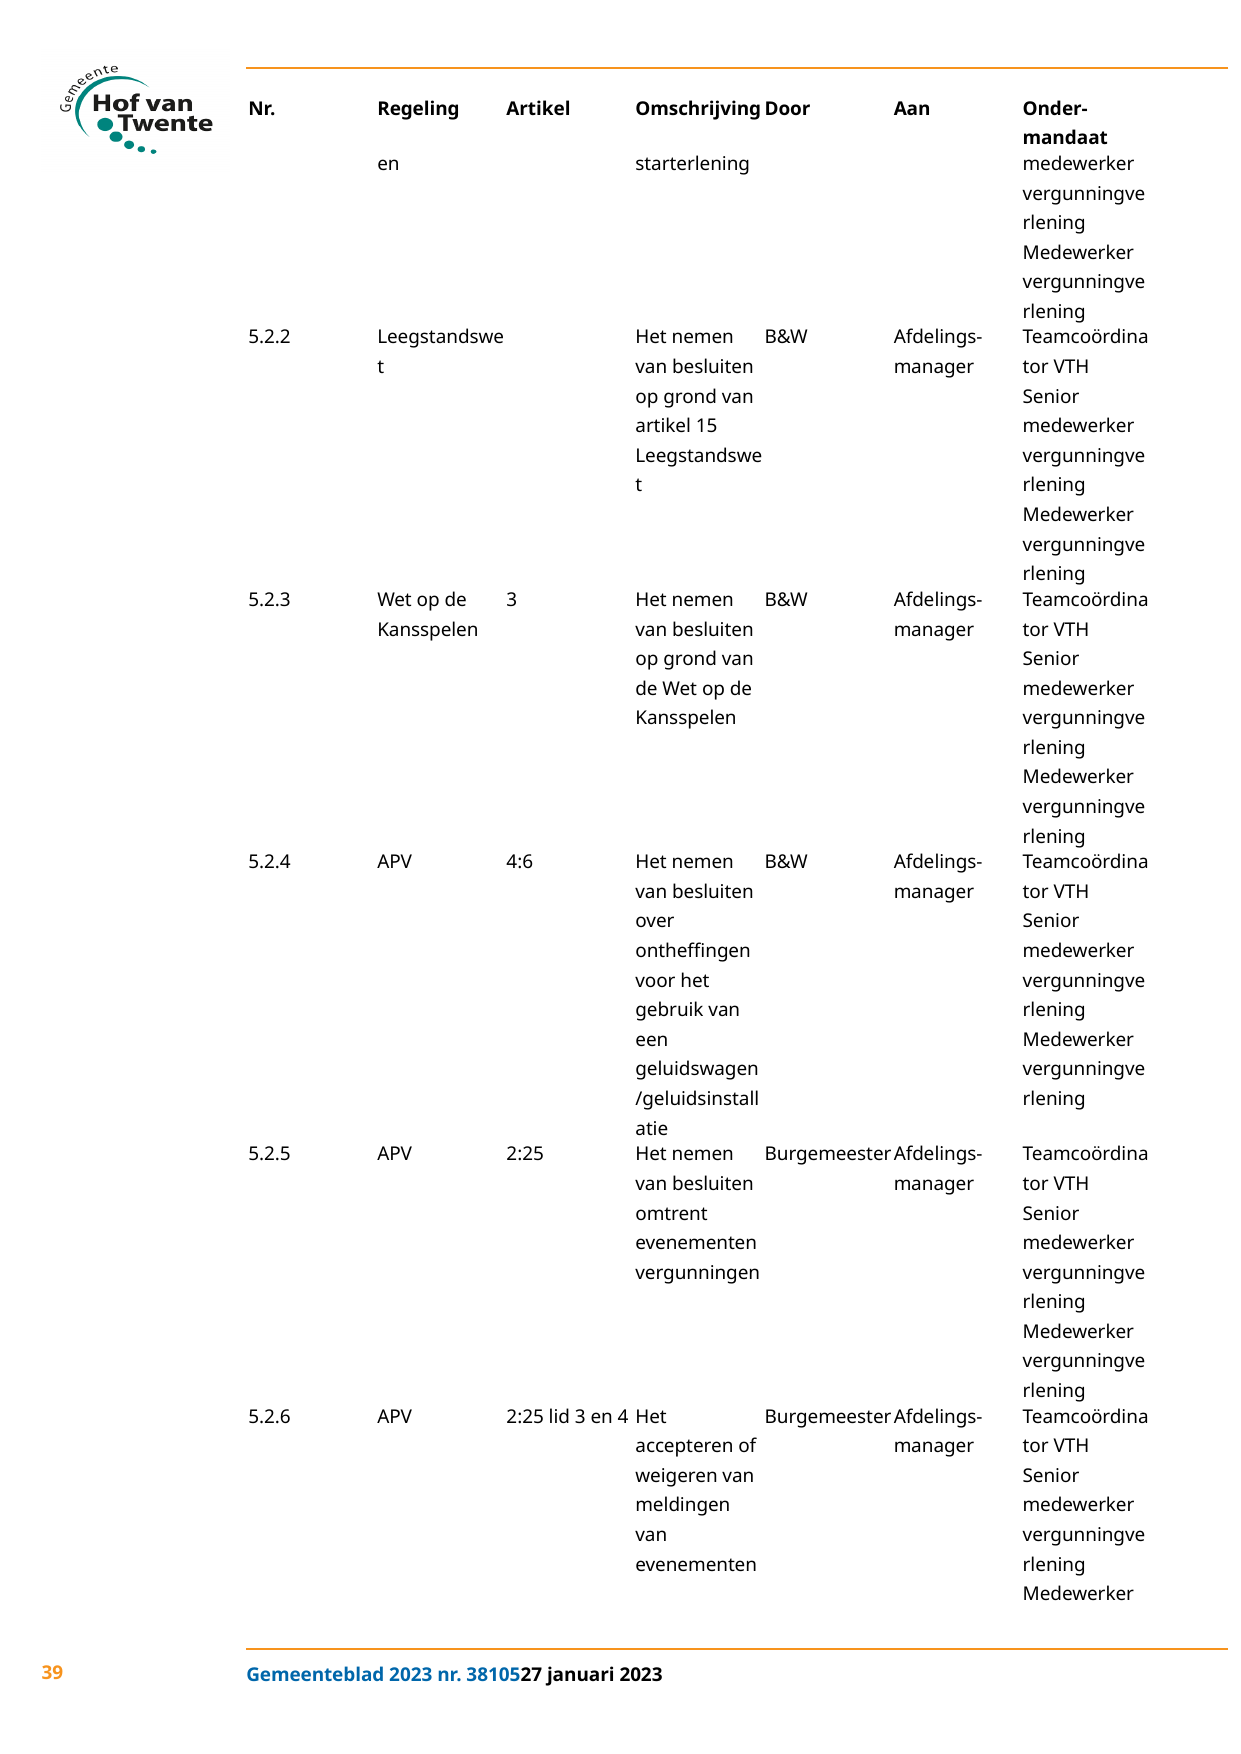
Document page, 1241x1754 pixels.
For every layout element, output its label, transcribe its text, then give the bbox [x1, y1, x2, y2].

table_cell Afdelings-manager [894, 324, 1022, 586]
table_cell Burgemeester [764, 1403, 893, 1606]
table_cell Burgemeester [764, 1141, 893, 1403]
table_cell APV [377, 849, 506, 1141]
table_cell [506, 150, 635, 324]
picture [41, 47, 231, 172]
table_cell medewerker vergunningverlening Medewerker vergunningverlening [1023, 150, 1152, 324]
table_cell 5.2.2 [248, 324, 377, 586]
table_header Omschrijving [635, 95, 764, 150]
table_cell Het nemen van besluiten over ontheffingen voor het gebruik van een geluidswagen/geluidsinstallatie [635, 849, 764, 1141]
table_header Artikel [506, 95, 635, 150]
table_cell Afdelings-manager [894, 849, 1022, 1141]
table_cell [894, 150, 1022, 324]
table_header Regeling [377, 95, 506, 150]
table_cell Teamcoördinator VTH Senior medewerker vergunningverlening Medewerker vergunningverlening [1023, 1141, 1152, 1403]
table_cell 5.2.3 [248, 586, 377, 848]
table_cell APV [377, 1141, 506, 1403]
table_cell 4:6 [506, 849, 635, 1141]
table_cell 5.2.5 [248, 1141, 377, 1403]
table_cell Afdelings-manager [894, 1141, 1022, 1403]
table_cell Het nemen van besluiten op grond van de Wet op de Kansspelen [635, 586, 764, 848]
table_cell Het accepteren of weigeren van meldingen van evenementen [635, 1403, 764, 1606]
table_cell 2:25 [506, 1141, 635, 1403]
table_cell Teamcoördinator VTH Senior medewerker vergunningverlening Medewerker vergunningverlening [1023, 849, 1152, 1141]
table_cell B&W [764, 324, 893, 586]
table_cell B&W [764, 586, 893, 848]
table_cell 2:25 lid 3 en 4 [506, 1403, 635, 1606]
table_cell en [377, 150, 506, 324]
table_cell [764, 150, 893, 324]
table_cell 5.2.6 [248, 1403, 377, 1606]
table_cell starterlening [635, 150, 764, 324]
table_header Aan [894, 95, 1022, 150]
table_cell Het nemen van besluiten op grond van artikel 15 Leegstandswet [635, 324, 764, 586]
table_header Onder-mandaat [1023, 95, 1152, 150]
table_header Door [764, 95, 893, 150]
table_cell Het nemen van besluiten omtrent evenementenvergunningen [635, 1141, 764, 1403]
table_cell Afdelings-manager [894, 1403, 1022, 1606]
table_cell B&W [764, 849, 893, 1141]
table_cell Afdelings-manager [894, 586, 1022, 848]
table_cell 5.2.4 [248, 849, 377, 1141]
table_header Nr. [248, 95, 377, 150]
table_cell Leegstandswet [377, 324, 506, 586]
table_cell Wet op de Kansspelen [377, 586, 506, 848]
table_cell Teamcoördinator VTH Senior medewerker vergunningverlening Medewerker vergunningverlening [1023, 586, 1152, 848]
table_cell APV [377, 1403, 506, 1606]
table_cell Teamcoördinator VTH Senior medewerker vergunningverlening Medewerker vergunningverlening [1023, 324, 1152, 586]
table_cell [248, 150, 377, 324]
table_cell 3 [506, 586, 635, 848]
table_cell Teamcoördinator VTH Senior medewerker vergunningverlening Medewerker [1023, 1403, 1152, 1606]
table_cell [506, 324, 635, 586]
